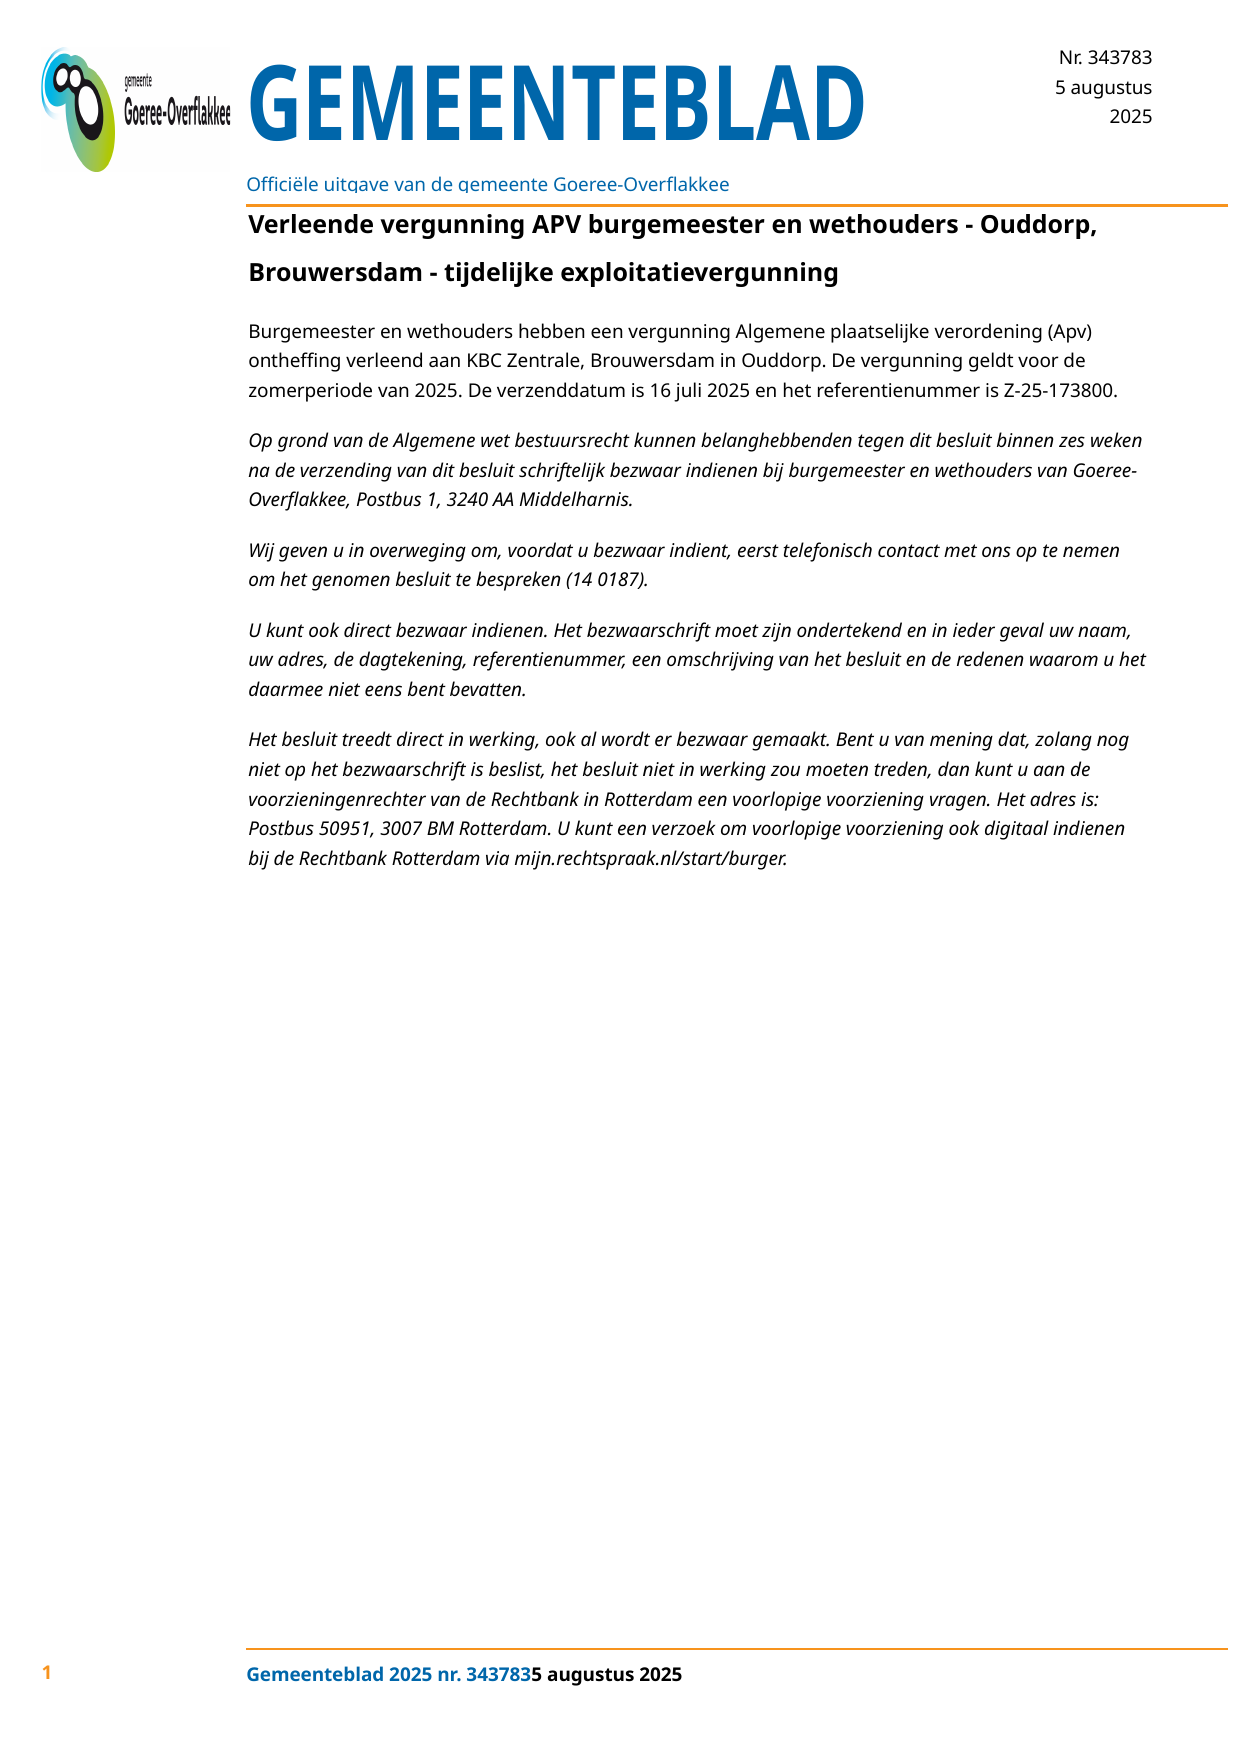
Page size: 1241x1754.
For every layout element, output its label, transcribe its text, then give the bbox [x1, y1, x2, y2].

picture [41, 47, 231, 172]
text Wij geven u in overweging om, voordat u bezwaar indient, eerst telefonisch contact met ons op te nemen om het genomen besluit te bespreken (14 0187). [248, 537, 1152, 592]
text Burgemeester en wethouders hebben een vergunning Algemene plaatselijke verordening (Apv) ontheffing verleend aan KBC Zentrale, Brouwersdam in Ouddorp. De vergunning geldt voor de zomerperiode van 2025. De verzenddatum is 16 juli 2025 en het referentienummer is Z-25-173800. [248, 318, 1152, 403]
text Het besluit treedt direct in werking, ook al wordt er bezwaar gemaakt. Bent u van mening dat, zolang nog niet op het bezwaarschrift is beslist, het besluit niet in werking zou moeten treden, dan kunt u aan de voorzieningenrechter van de Rechtbank in Rotterdam een voorlopige voorziening vragen. Het adres is: Postbus 50951, 3007 BM Rotterdam. U kunt een verzoek om voorlopige voorziening ook digitaal indienen bij de Rechtbank Rotterdam via mijn.rechtspraak.nl/start/burger. [248, 727, 1152, 871]
text U kunt ook direct bezwaar indienen. Het bezwaarschrift moet zijn ondertekend en in ieder geval uw naam, uw adres, de dagtekening, referentienummer, een omschrijving van het besluit en de redenen waarom u het daarmee niet eens bent bevatten. [248, 617, 1152, 702]
text Verleende vergunning APV burgemeester en wethouders - Ouddorp, Brouwersdam - tijdelijke exploitatievergunning [248, 207, 1152, 288]
text Op grond van de Algemene wet bestuursrecht kunnen belanghebbenden tegen dit besluit binnen zes weken na de verzending van dit besluit schriftelijk bezwaar indienen bij burgemeester en wethouders van Goeree-Overflakkee, Postbus 1, 3240 AA Middelharnis. [248, 427, 1152, 512]
